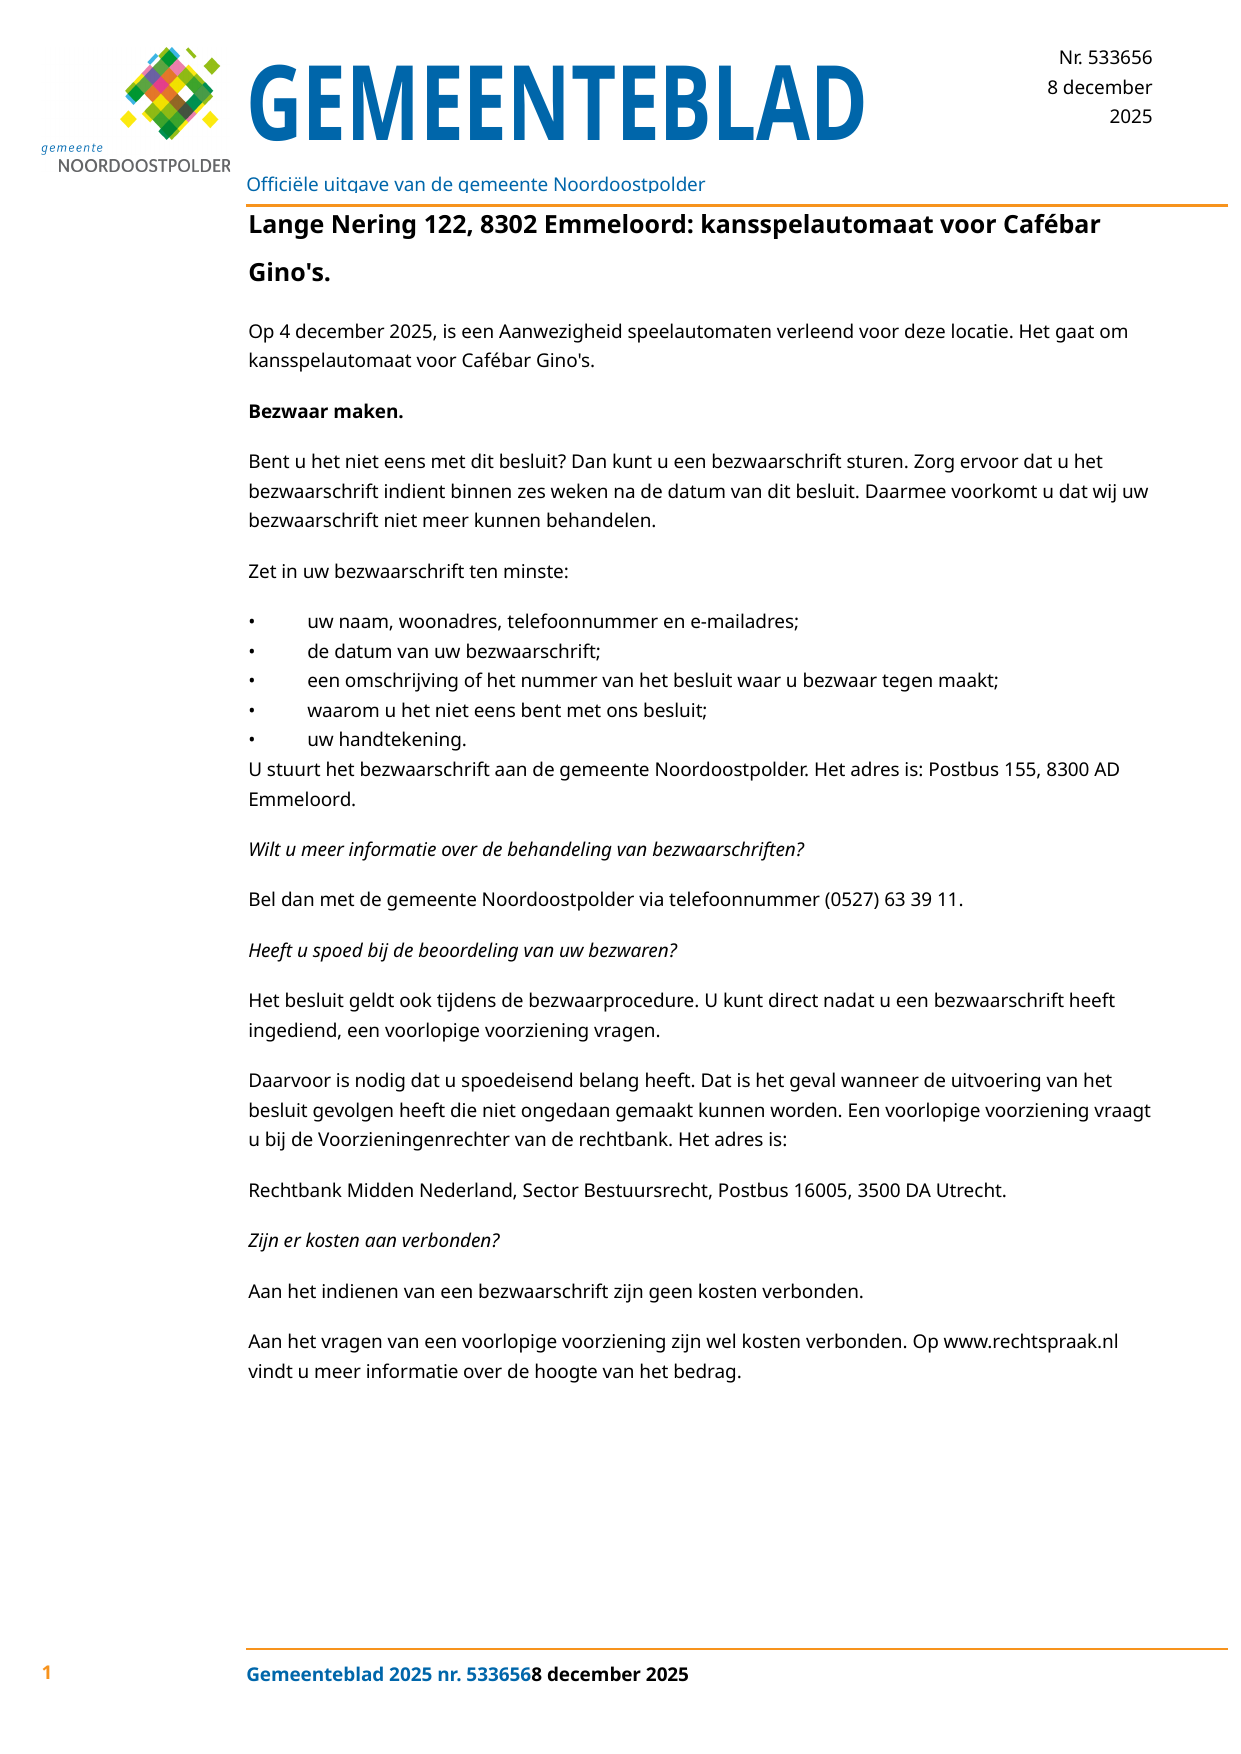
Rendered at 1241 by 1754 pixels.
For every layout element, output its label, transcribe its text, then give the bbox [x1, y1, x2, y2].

text Op 4 december 2025, is een Aanwezigheid speelautomaten verleend voor deze locatie. Het gaat om kansspelautomaat voor Cafébar Gino's. [248, 318, 1152, 373]
text Het besluit geldt ook tijdens de bezwaarprocedure. U kunt direct nadat u een bezwaarschrift heeft ingediend, een voorlopige voorziening vragen. [248, 987, 1152, 1043]
list een omschrijving of het nummer van het besluit waar u bezwaar tegen maakt; [248, 667, 1152, 693]
text Bent u het niet eens met dit besluit? Dan kunt u een bezwaarschrift sturen. Zorg ervoor dat u het bezwaarschrift indient binnen zes weken na de datum van dit besluit. Daarmee voorkomt u dat wij uw bezwaarschrift niet meer kunnen behandelen. [248, 448, 1152, 533]
list uw naam, woonadres, telefoonnummer en e-mailadres; [248, 608, 1152, 634]
text Heeft u spoed bij de beoordeling van uw bezwaren? [248, 937, 1152, 963]
list waarom u het niet eens bent met ons besluit; [248, 697, 1152, 723]
text Daarvoor is nodig dat u spoedeisend belang heeft. Dat is het geval wanneer de uitvoering van het besluit gevolgen heeft die niet ongedaan gemaakt kunnen worden. Een voorlopige voorziening vraagt u bij de Voorzieningenrechter van de rechtbank. Het adres is: [248, 1067, 1152, 1152]
list uw handtekening. [248, 727, 1152, 752]
text U stuurt het bezwaarschrift aan de gemeente Noordoostpolder. Het adres is: Postbus 155, 8300 AD Emmeloord. [248, 756, 1152, 812]
text Bel dan met de gemeente Noordoostpolder via telefoonnummer (0527) 63 39 11. [248, 887, 1152, 912]
text Aan het vragen van een voorlopige voorziening zijn wel kosten verbonden. Op www.rechtspraak.nl vindt u meer informatie over de hoogte van het bedrag. [248, 1328, 1152, 1384]
text Lange Nering 122, 8302 Emmeloord: kansspelautomaat voor Cafébar Gino's. [248, 207, 1152, 288]
text Zijn er kosten aan verbonden? [248, 1227, 1152, 1253]
list de datum van uw bezwaarschrift; [248, 638, 1152, 664]
text Rechtbank Midden Nederland, Sector Bestuursrecht, Postbus 16005, 3500 DA Utrecht. [248, 1177, 1152, 1203]
text Zet in uw bezwaarschrift ten minste: [248, 558, 1152, 584]
picture [41, 47, 231, 172]
text Aan het indienen van een bezwaarschrift zijn geen kosten verbonden. [248, 1278, 1152, 1304]
text Wilt u meer informatie over de behandeling van bezwaarschriften? [248, 836, 1152, 862]
text Bezwaar maken. [248, 398, 1152, 424]
